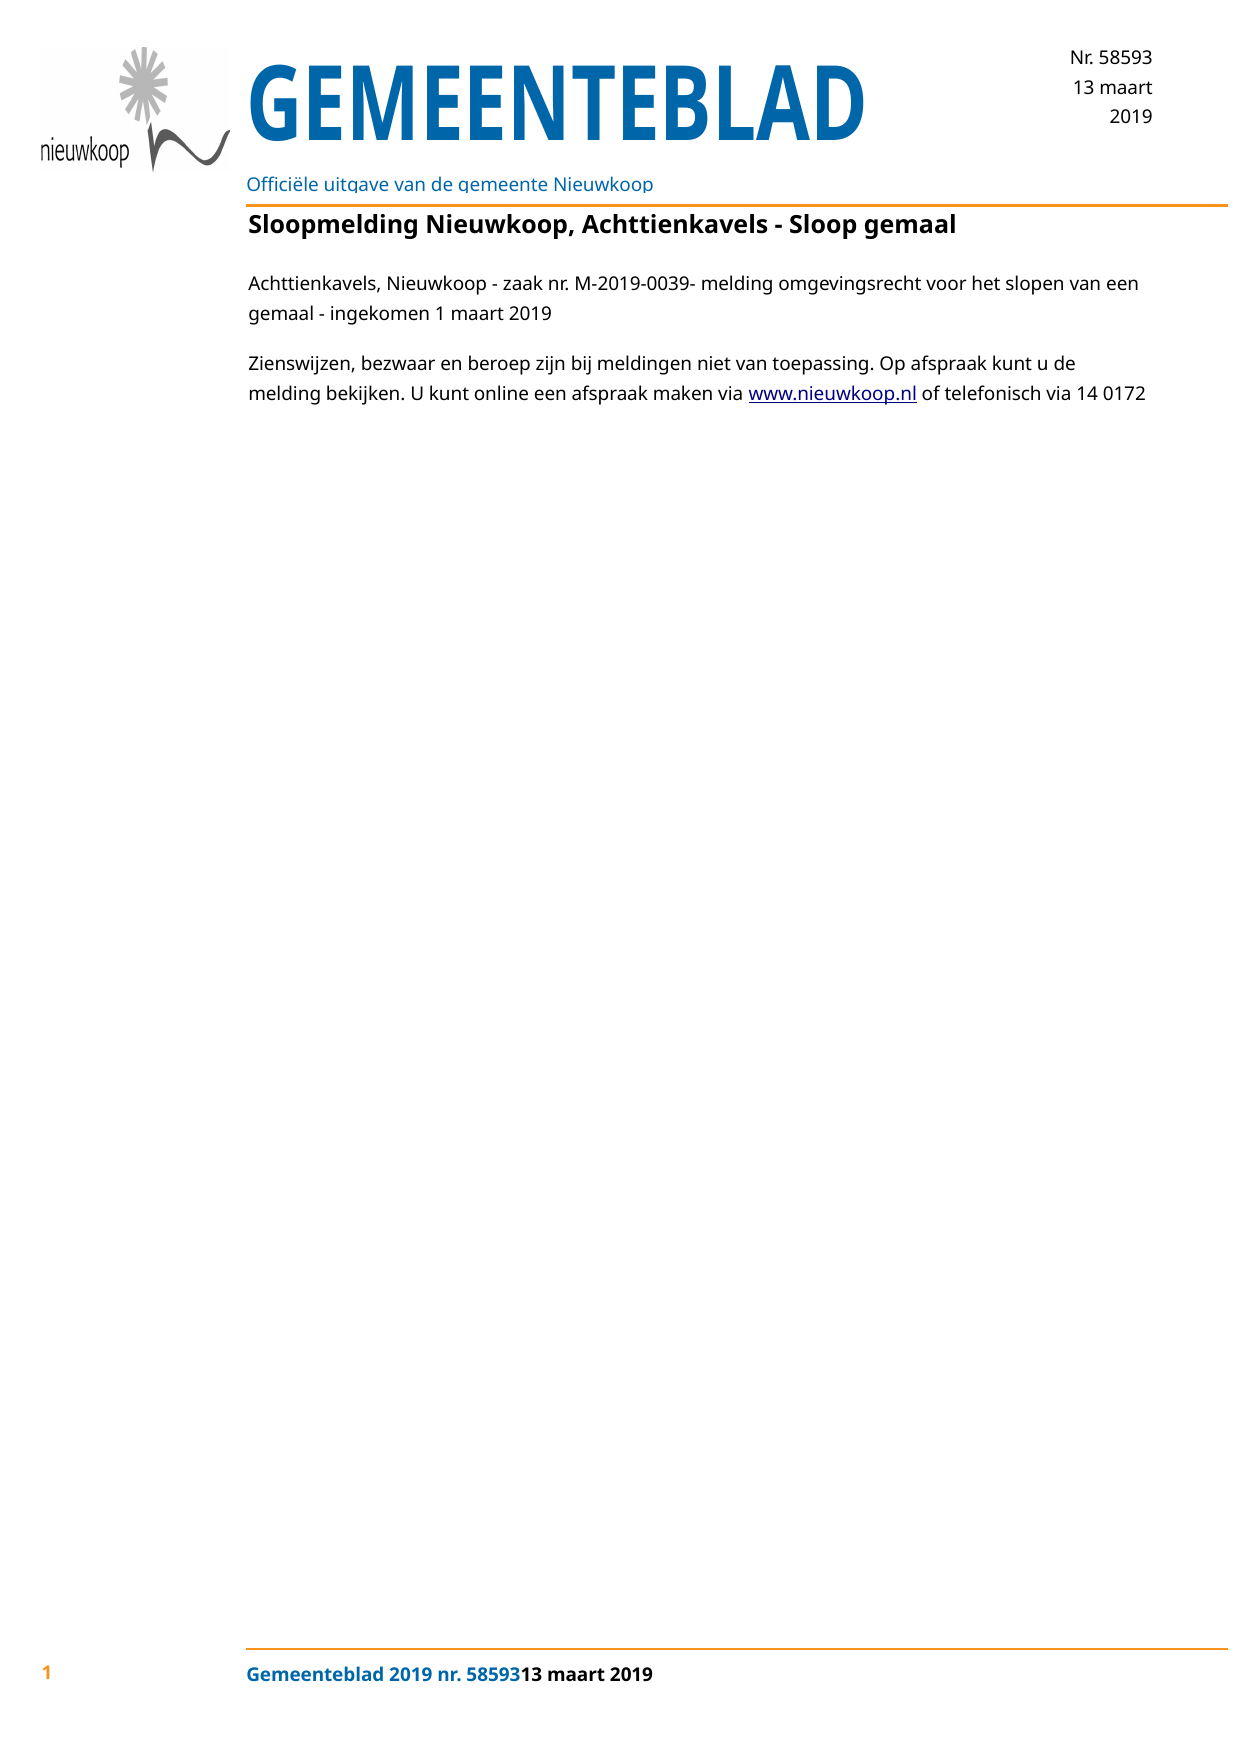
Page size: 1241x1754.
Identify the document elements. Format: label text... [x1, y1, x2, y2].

text Achttienkavels, Nieuwkoop - zaak nr. M-2019-0039- melding omgevingsrecht voor het slopen van een gemaal - ingekomen 1 maart 2019 [248, 270, 1152, 326]
picture [41, 47, 231, 172]
text Sloopmelding Nieuwkoop, Achttienkavels - Sloop gemaal [248, 207, 1152, 241]
text Zienswijzen, bezwaar en beroep zijn bij meldingen niet van toepassing. Op afspraak kunt u de melding bekijken. U kunt online een afspraak maken via www.nieuwkoop.nl of telefonisch via 14 0172 [248, 350, 1152, 406]
